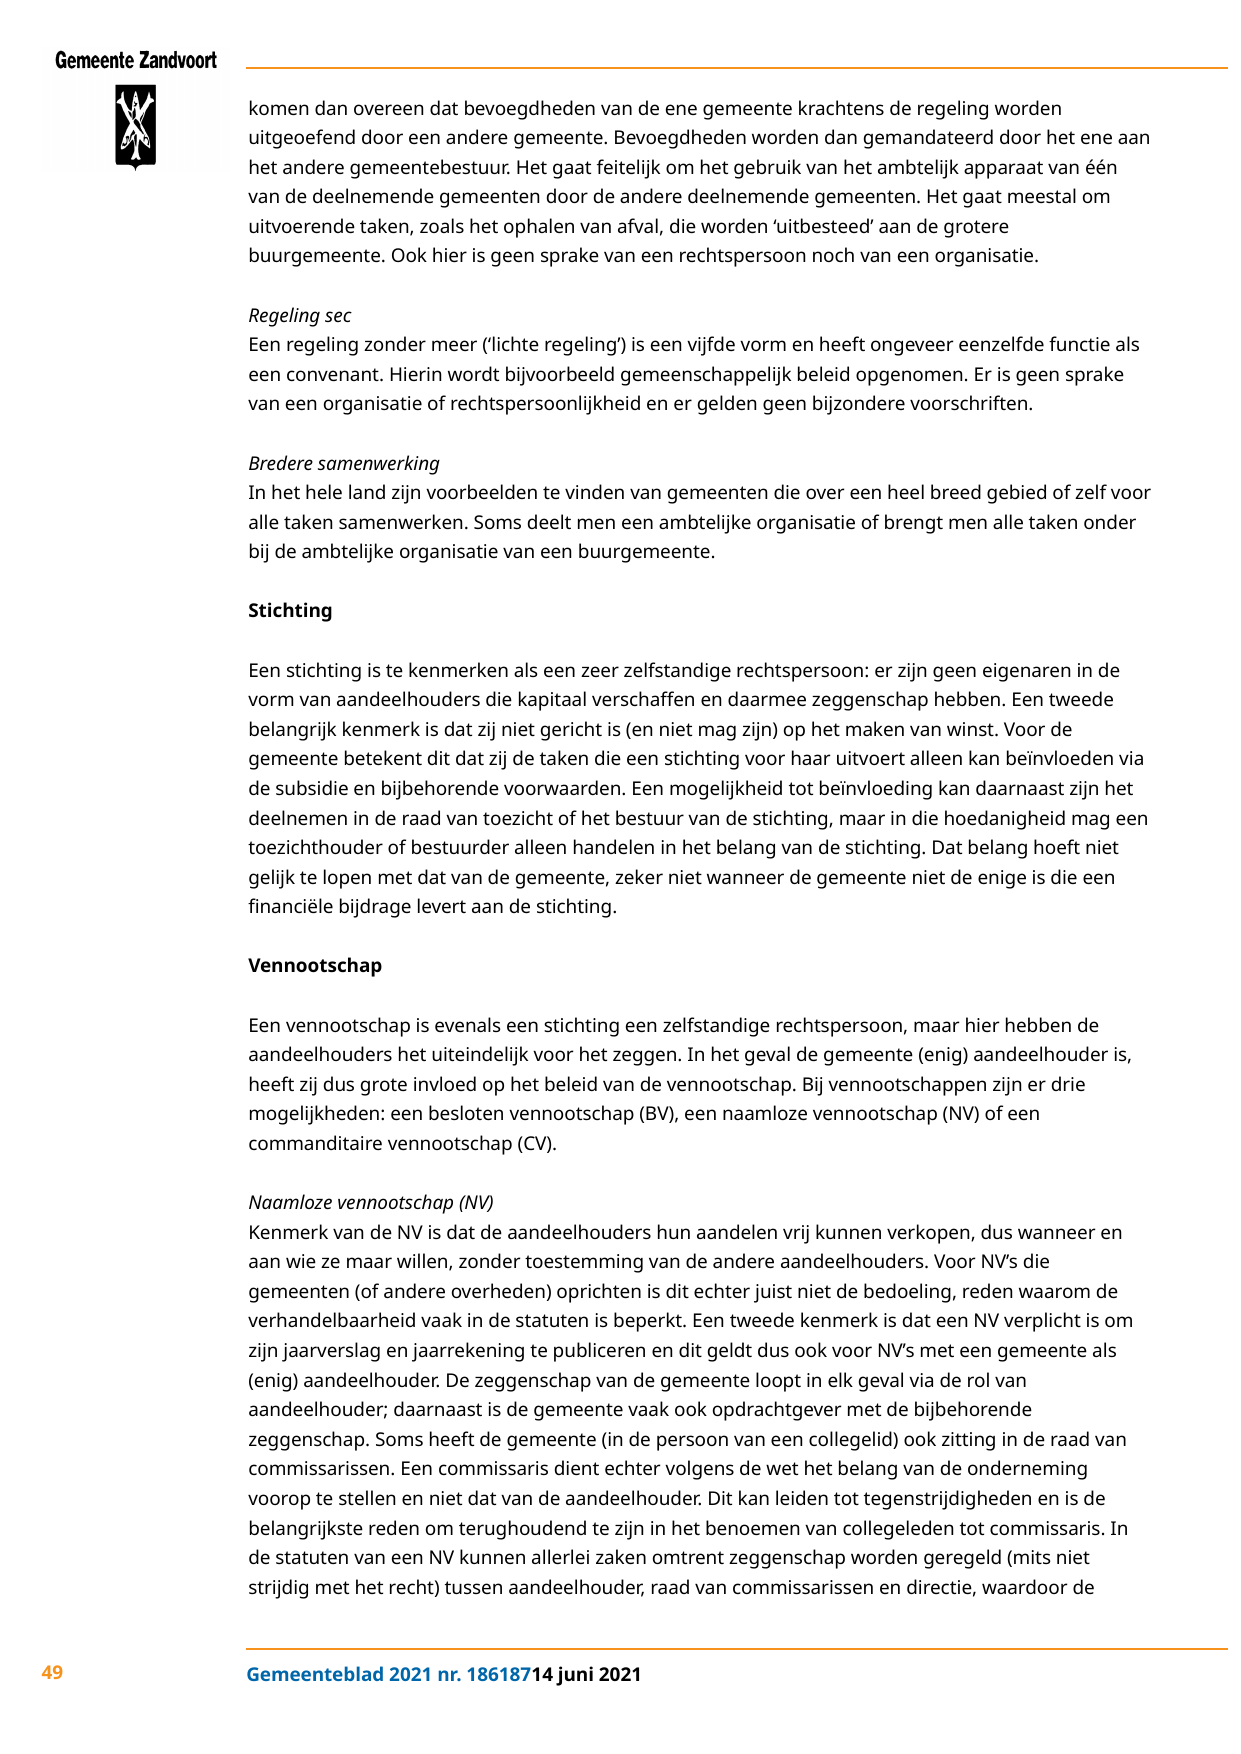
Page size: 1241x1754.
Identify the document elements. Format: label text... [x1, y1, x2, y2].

text Vennootschap [248, 953, 1152, 978]
picture [41, 47, 231, 172]
text Een regeling zonder meer (‘lichte regeling’) is een vijfde vorm en heeft ongeveer eenzelfde functie als een convenant. Hierin wordt bijvoorbeeld gemeenschappelijk beleid opgenomen. Er is geen sprake van een organisatie of rechtspersoonlijkheid en er gelden geen bijzondere voorschriften. [248, 331, 1152, 416]
text Een vennootschap is evenals een stichting een zelfstandige rechtspersoon, maar hier hebben de aandeelhouders het uiteindelijk voor het zeggen. In het geval de gemeente (enig) aandeelhouder is, heeft zij dus grote invloed op het beleid van de vennootschap. Bij vennootschappen zijn er drie mogelijkheden: een besloten vennootschap (BV), een naamloze vennootschap (NV) of een commanditaire vennootschap (CV). [248, 1012, 1152, 1156]
text In het hele land zijn voorbeelden te vinden van gemeenten die over een heel breed gebied of zelf voor alle taken samenwerken. Soms deelt men een ambtelijke organisatie of brengt men alle taken onder bij de ambtelijke organisatie van een buurgemeente. [248, 479, 1152, 564]
text Een stichting is te kenmerken als een zeer zelfstandige rechtspersoon: er zijn geen eigenaren in de vorm van aandeelhouders die kapitaal verschaffen en daarmee zeggenschap hebben. Een tweede belangrijk kenmerk is dat zij niet gericht is (en niet mag zijn) op het maken van winst. Voor de gemeente betekent dit dat zij de taken die een stichting voor haar uitvoert alleen kan beïnvloeden via de subsidie en bijbehorende voorwaarden. Een mogelijkheid tot beïnvloeding kan daarnaast zijn het deelnemen in de raad van toezicht of het bestuur van de stichting, maar in die hoedanigheid mag een toezichthouder of bestuurder alleen handelen in het belang van de stichting. Dat belang hoeft niet gelijk te lopen met dat van de gemeente, zeker niet wanneer de gemeente niet de enige is die een financiële bijdrage levert aan de stichting. [248, 657, 1152, 919]
text Bredere samenwerking [248, 450, 1152, 476]
text Stichting [248, 598, 1152, 623]
text Kenmerk van de NV is dat de aandeelhouders hun aandelen vrij kunnen verkopen, dus wanneer en aan wie ze maar willen, zonder toestemming van de andere aandeelhouders. Voor NV’s die gemeenten (of andere overheden) oprichten is dit echter juist niet de bedoeling, reden waarom de verhandelbaarheid vaak in de statuten is beperkt. Een tweede kenmerk is dat een NV verplicht is om zijn jaarverslag en jaarrekening te publiceren en dit geldt dus ook voor NV’s met een gemeente als (enig) aandeelhouder. De zeggenschap van de gemeente loopt in elk geval via de rol van aandeelhouder; daarnaast is de gemeente vaak ook opdrachtgever met de bijbehorende zeggenschap. Soms heeft de gemeente (in de persoon van een collegelid) ook zitting in de raad van commissarissen. Een commissaris dient echter volgens de wet het belang van de onderneming voorop te stellen en niet dat van de aandeelhouder. Dit kan leiden tot tegenstrijdigheden en is de belangrijkste reden om terughoudend te zijn in het benoemen van collegeleden tot commissaris. In de statuten van een NV kunnen allerlei zaken omtrent zeggenschap worden geregeld (mits niet strijdig met het recht) tussen aandeelhouder, raad van commissarissen en directie, waardoor de [248, 1219, 1152, 1600]
text Regeling sec [248, 302, 1152, 328]
text komen dan overeen dat bevoegdheden van de ene gemeente krachtens de regeling worden uitgeoefend door een andere gemeente. Bevoegdheden worden dan gemandateerd door het ene aan het andere gemeentebestuur. Het gaat feitelijk om het gebruik van het ambtelijk apparaat van één van de deelnemende gemeenten door de andere deelnemende gemeenten. Het gaat meestal om uitvoerende taken, zoals het ophalen van afval, die worden ‘uitbesteed’ aan de grotere buurgemeente. Ook hier is geen sprake van een rechtspersoon noch van een organisatie. [248, 95, 1152, 268]
text Naamloze vennootschap (NV) [248, 1189, 1152, 1215]
